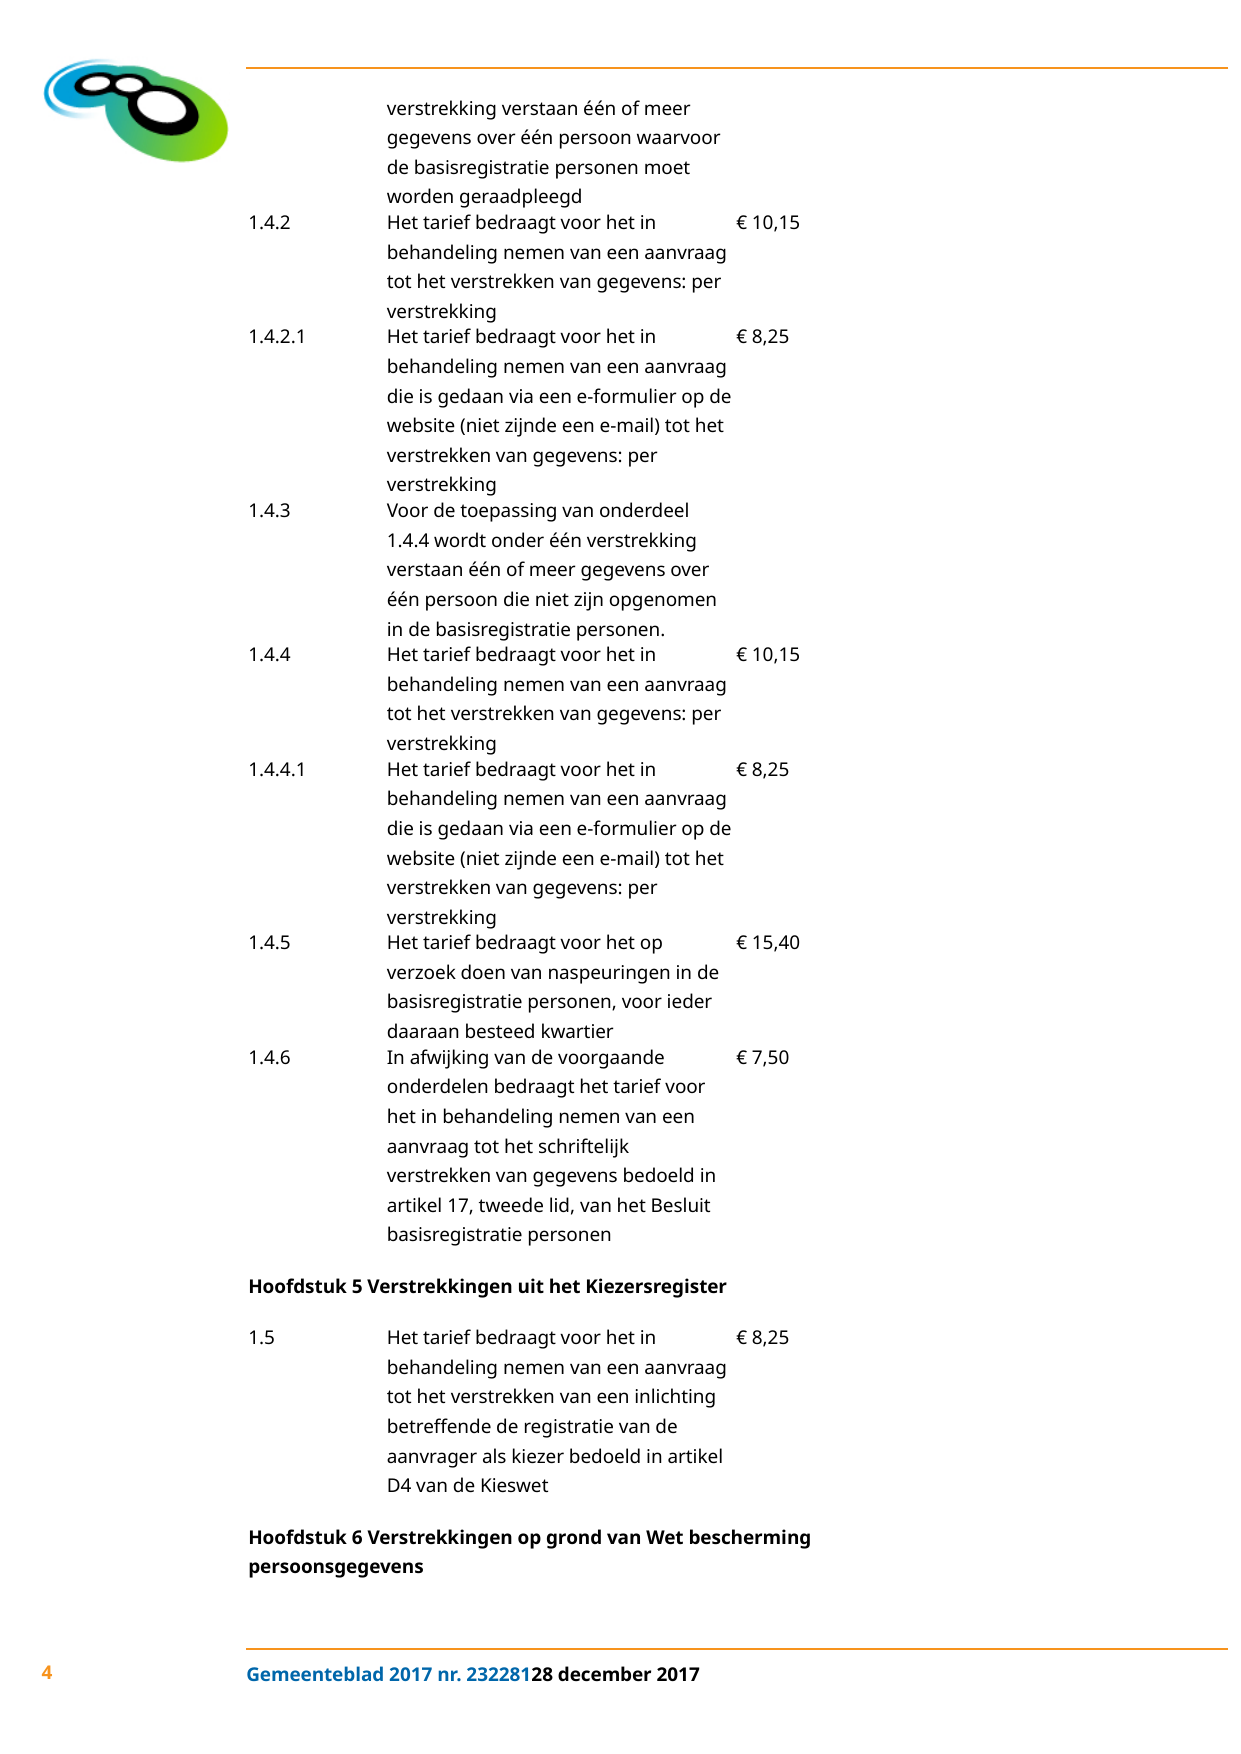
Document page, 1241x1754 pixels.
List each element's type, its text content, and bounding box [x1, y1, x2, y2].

table_cell [1013, 930, 1152, 1044]
table_cell [875, 1524, 1013, 1579]
table_cell Het tarief bedraagt voor het in behandeling nemen van een aanvraag die is gedaan via een e-formulier op de website (niet zijnde een e-mail) tot het verstrekken van gegevens: per verstrekking [387, 756, 736, 929]
table_cell In afwijking van de voorgaande onderdelen bedraagt het tarief voor het in behandeling nemen van een aanvraag tot het schriftelijk verstrekken van gegevens bedoeld in artikel 17, tweede lid, van het Besluit basisregistratie personen [387, 1044, 736, 1247]
table_cell [736, 95, 874, 209]
table_cell € 15,40 [736, 930, 874, 1044]
table_cell Het tarief bedraagt voor het in behandeling nemen van een aanvraag tot het verstrekken van gegevens: per verstrekking [387, 641, 736, 756]
table_cell [875, 1044, 1013, 1247]
table_cell 1.4.3 [248, 498, 387, 641]
table_cell [1013, 95, 1152, 209]
table_cell Hoofdstuk 6 Verstrekkingen op grond van Wet bescherming persoonsgegevens [248, 1524, 874, 1579]
table_cell [248, 1247, 874, 1273]
table_cell [875, 498, 1013, 641]
table_cell [248, 1299, 874, 1324]
table_cell 1.4.5 [248, 930, 387, 1044]
table_cell [1013, 1325, 1152, 1498]
table_cell 1.5 [248, 1325, 387, 1498]
table_cell [875, 1579, 1013, 1605]
table_cell 1.4.2.1 [248, 324, 387, 497]
table_cell 1.4.2 [248, 209, 387, 324]
table_cell [1013, 1044, 1152, 1247]
table_cell 1.4.6 [248, 1044, 387, 1247]
table_cell [1013, 1273, 1152, 1299]
table_cell [875, 95, 1013, 209]
table_cell [1013, 1579, 1152, 1605]
table_cell € 8,25 [736, 324, 874, 497]
table_cell [875, 1299, 1013, 1324]
table_cell [875, 1273, 1013, 1299]
table_cell [736, 498, 874, 641]
table_cell [875, 324, 1013, 497]
table_cell [1013, 498, 1152, 641]
table_cell [248, 1498, 874, 1524]
table_cell [1013, 1498, 1152, 1524]
table_cell [1013, 756, 1152, 929]
table_cell [248, 95, 387, 209]
table_cell [1013, 209, 1152, 324]
table_cell Het tarief bedraagt voor het op verzoek doen van naspeuringen in de basisregistratie personen, voor ieder daaraan besteed kwartier [387, 930, 736, 1044]
table_cell Het tarief bedraagt voor het in behandeling nemen van een aanvraag tot het verstrekken van een inlichting betreffende de registratie van de aanvrager als kiezer bedoeld in artikel D4 van de Kieswet [387, 1325, 736, 1498]
table_cell € 8,25 [736, 1325, 874, 1498]
table_cell Voor de toepassing van onderdeel 1.4.4 wordt onder één verstrekking verstaan één of meer gegevens over één persoon die niet zijn opgenomen in de basisregistratie personen. [387, 498, 736, 641]
table_cell [1013, 1247, 1152, 1273]
table_cell Het tarief bedraagt voor het in behandeling nemen van een aanvraag die is gedaan via een e-formulier op de website (niet zijnde een e-mail) tot het verstrekken van gegevens: per verstrekking [387, 324, 736, 497]
table_cell 1.4.4 [248, 641, 387, 756]
table_cell Hoofdstuk 5 Verstrekkingen uit het Kiezersregister [248, 1273, 874, 1299]
table_cell [875, 1325, 1013, 1498]
table_cell [1013, 1299, 1152, 1324]
table_cell € 10,15 [736, 209, 874, 324]
table_cell [1013, 324, 1152, 497]
table_cell [875, 1247, 1013, 1273]
table_cell [875, 756, 1013, 929]
table_cell [248, 1579, 874, 1605]
table_cell € 8,25 [736, 756, 874, 929]
table_cell [875, 1498, 1013, 1524]
table_cell [1013, 1524, 1152, 1579]
picture [41, 47, 231, 172]
table_cell € 10,15 [736, 641, 874, 756]
table_cell [875, 209, 1013, 324]
table_cell Het tarief bedraagt voor het in behandeling nemen van een aanvraag tot het verstrekken van gegevens: per verstrekking [387, 209, 736, 324]
table_cell 1.4.4.1 [248, 756, 387, 929]
table_cell [875, 641, 1013, 756]
table_cell verstrekking verstaan één of meer gegevens over één persoon waarvoor de basisregistratie personen moet worden geraadpleegd [387, 95, 736, 209]
table_cell [875, 930, 1013, 1044]
table_cell [1013, 641, 1152, 756]
table_cell € 7,50 [736, 1044, 874, 1247]
